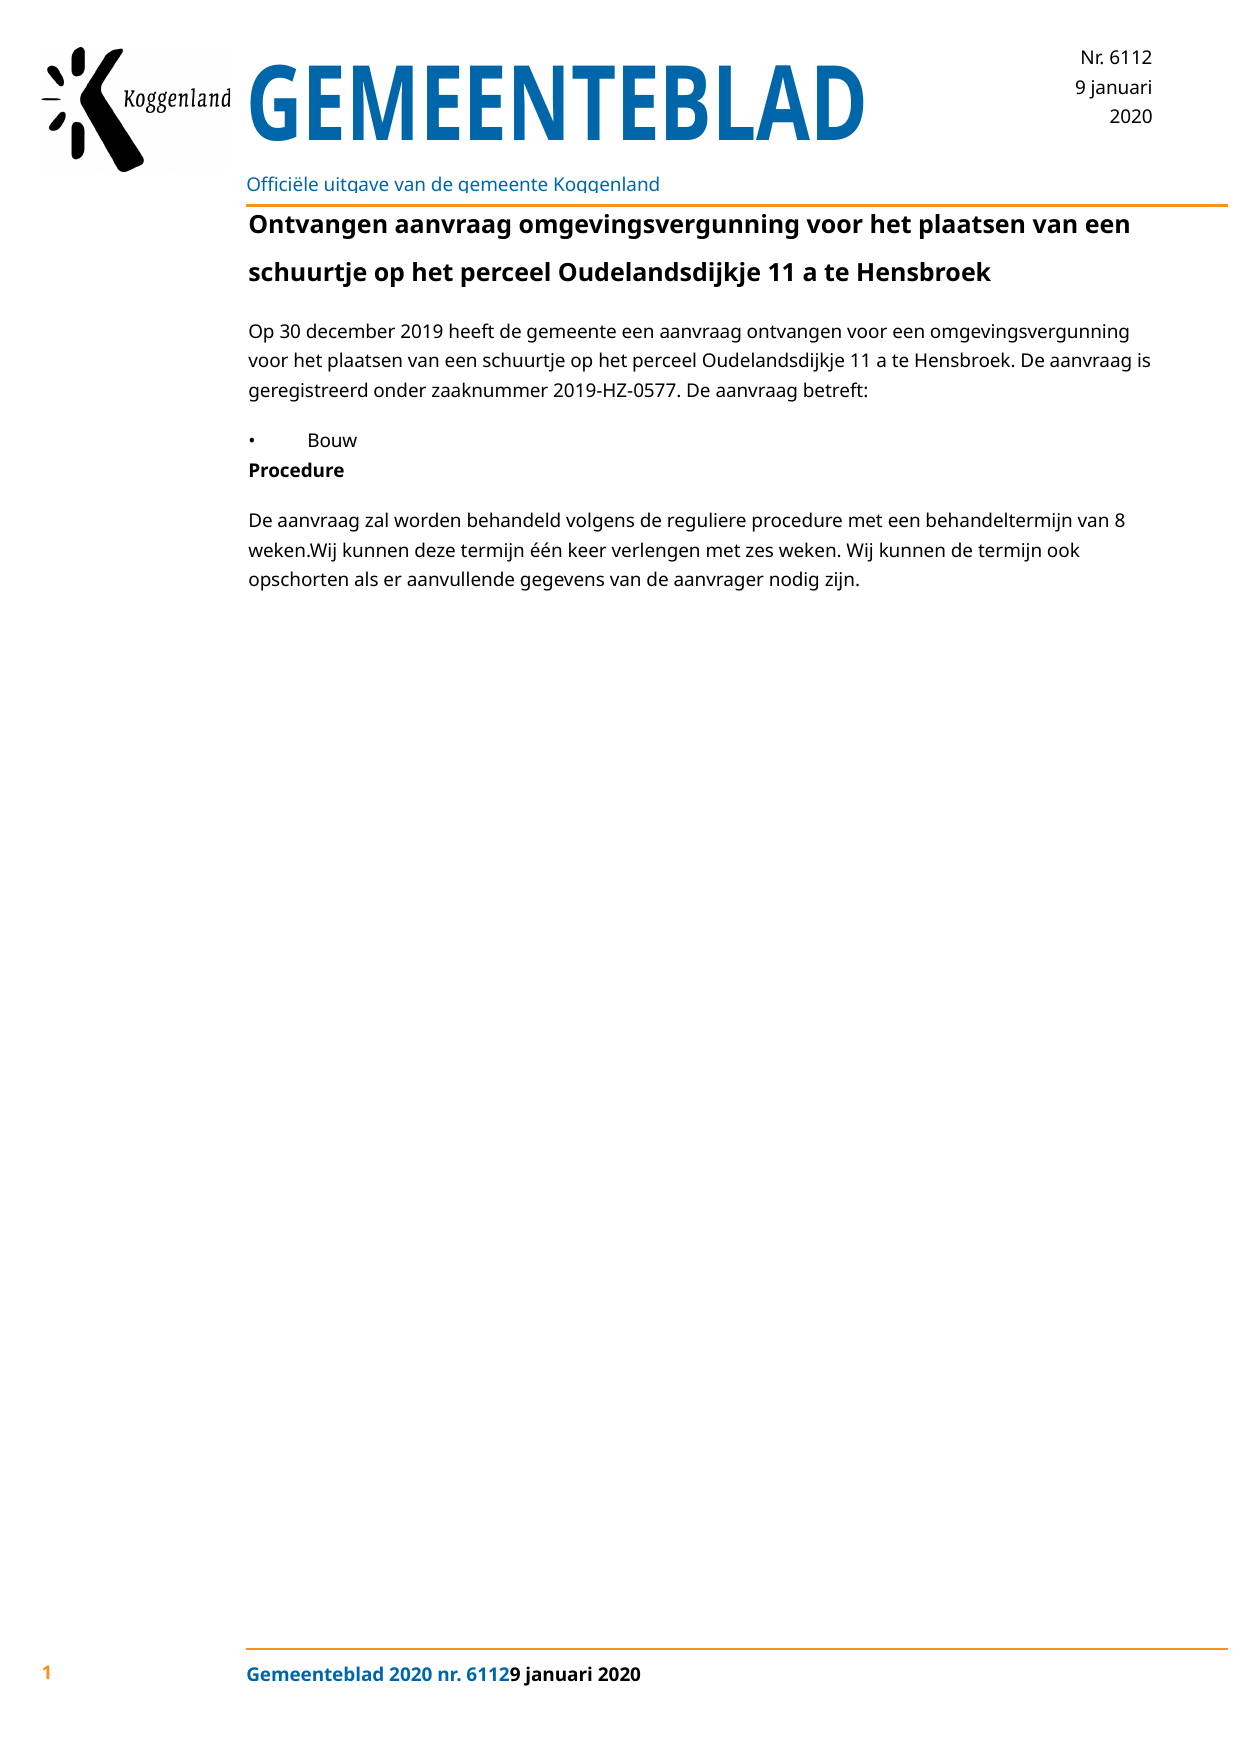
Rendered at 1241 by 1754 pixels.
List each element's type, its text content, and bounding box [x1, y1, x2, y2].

text Procedure [248, 457, 1152, 483]
picture [41, 47, 231, 172]
text De aanvraag zal worden behandeld volgens de reguliere procedure met een behandeltermijn van 8 weken.Wij kunnen deze termijn één keer verlengen met zes weken. Wij kunnen de termijn ook opschorten als er aanvullende gegevens van de aanvrager nodig zijn. [248, 507, 1152, 592]
list Bouw [248, 427, 1152, 453]
text Ontvangen aanvraag omgevingsvergunning voor het plaatsen van een schuurtje op het perceel Oudelandsdijkje 11 a te Hensbroek [248, 207, 1152, 288]
text Op 30 december 2019 heeft de gemeente een aanvraag ontvangen voor een omgevingsvergunning voor het plaatsen van een schuurtje op het perceel Oudelandsdijkje 11 a te Hensbroek. De aanvraag is geregistreerd onder zaaknummer 2019-HZ-0577. De aanvraag betreft: [248, 318, 1152, 403]
